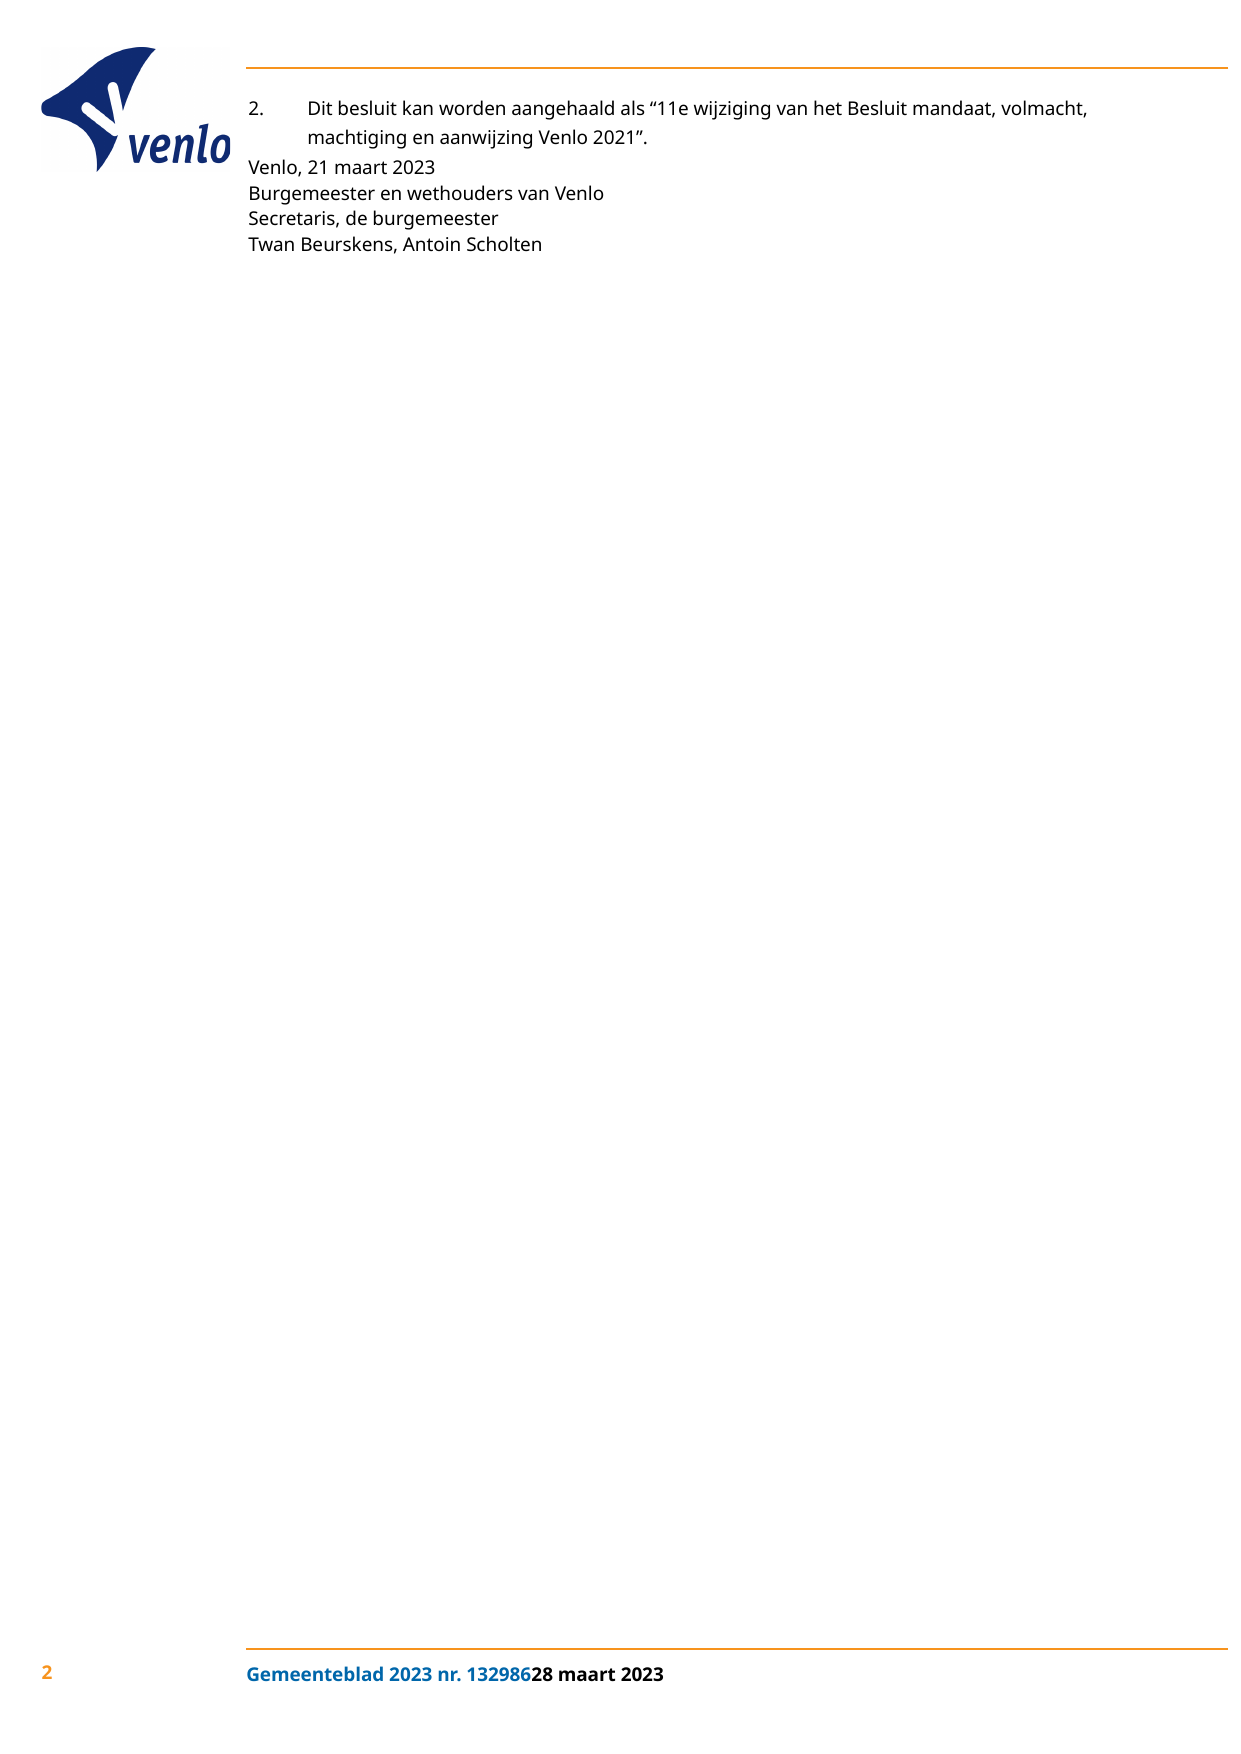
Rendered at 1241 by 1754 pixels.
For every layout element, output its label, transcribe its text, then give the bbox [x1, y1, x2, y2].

picture [41, 47, 231, 172]
text Venlo, 21 maart 2023 [248, 154, 1152, 180]
text Twan Beurskens, Antoin Scholten [248, 231, 1152, 257]
text Secretaris, de burgemeester [248, 205, 1152, 231]
list Dit besluit kan worden aangehaald als “11e wijziging van het Besluit mandaat, volmacht, machtiging en aanwijzing Venlo 2021”. [248, 95, 1152, 150]
text Burgemeester en wethouders van Venlo [248, 180, 1152, 205]
